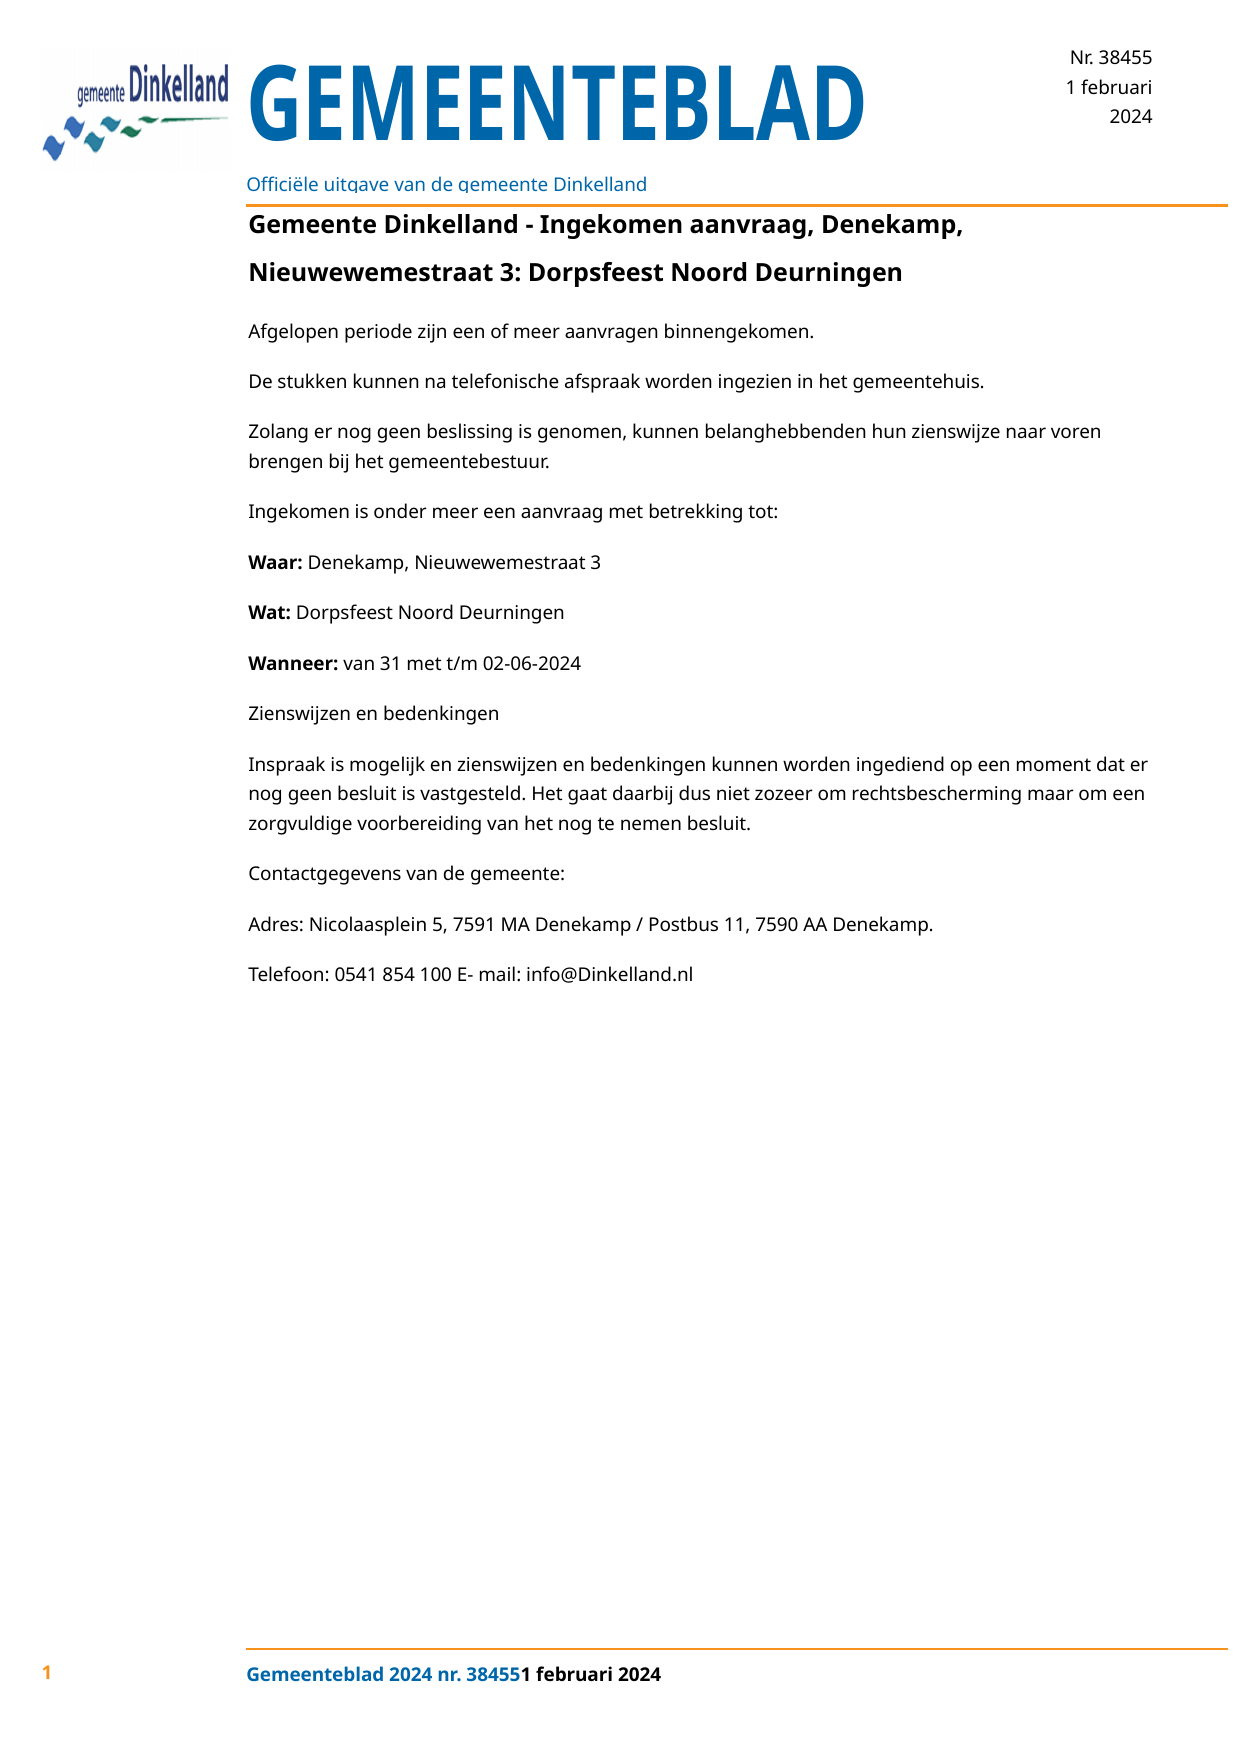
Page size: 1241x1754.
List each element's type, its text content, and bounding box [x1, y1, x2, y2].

picture [41, 47, 231, 172]
text Ingekomen is onder meer een aanvraag met betrekking tot: [248, 499, 1152, 524]
text Wanneer: van 31 met t/m 02-06-2024 [248, 650, 1152, 676]
text Adres: Nicolaasplein 5, 7591 MA Denekamp / Postbus 11, 7590 AA Denekamp. [248, 911, 1152, 937]
text Telefoon: 0541 854 100 E- mail: info@Dinkelland.nl [248, 961, 1152, 987]
text Afgelopen periode zijn een of meer aanvragen binnengekomen. [248, 318, 1152, 344]
text Waar: Denekamp, Nieuwewemestraat 3 [248, 549, 1152, 575]
text Wat: Dorpsfeest Noord Deurningen [248, 599, 1152, 625]
text Zolang er nog geen beslissing is genomen, kunnen belanghebbenden hun zienswijze naar voren brengen bij het gemeentebestuur. [248, 419, 1152, 474]
text Contactgegevens van de gemeente: [248, 860, 1152, 886]
text Gemeente Dinkelland - Ingekomen aanvraag, Denekamp, Nieuwewemestraat 3: Dorpsfeest Noord Deurningen [248, 207, 1152, 288]
text Inspraak is mogelijk en zienswijzen en bedenkingen kunnen worden ingediend op een moment dat er nog geen besluit is vastgesteld. Het gaat daarbij dus niet zozeer om rechtsbescherming maar om een zorgvuldige voorbereiding van het nog te nemen besluit. [248, 751, 1152, 836]
text Zienswijzen en bedenkingen [248, 700, 1152, 726]
text De stukken kunnen na telefonische afspraak worden ingezien in het gemeentehuis. [248, 368, 1152, 394]
